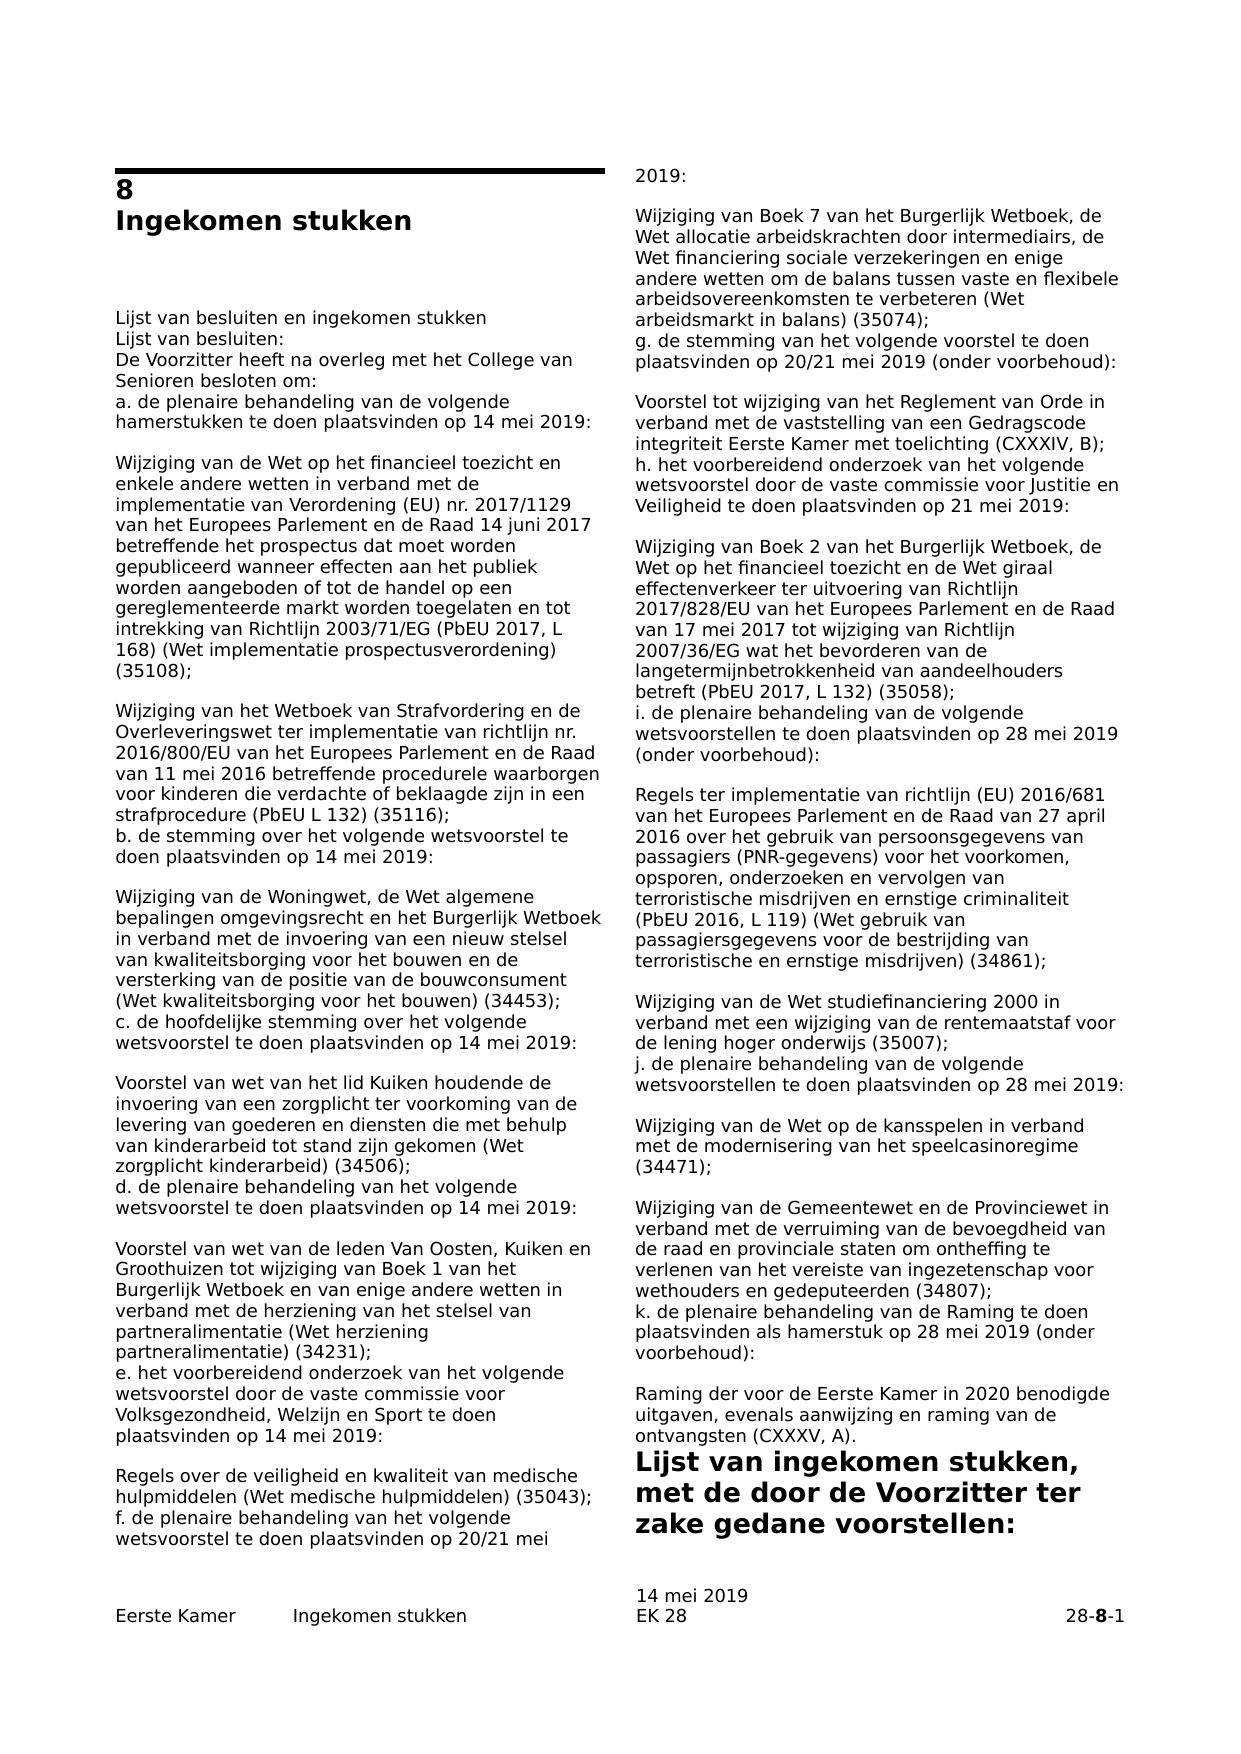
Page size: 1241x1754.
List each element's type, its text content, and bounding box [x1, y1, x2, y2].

text k. de plenaire behandeling van de Raming te doen plaatsvinden als hamerstuk op 28 mei 2019 (onder voorbehoud): [635, 1301, 1125, 1364]
text Lijst van besluiten: [115, 329, 605, 350]
text c. de hoofdelijke stemming over het volgende wetsvoorstel te doen plaatsvinden op 14 mei 2019: [115, 1012, 605, 1053]
text Voorstel van wet van het lid Kuiken houdende de invoering van een zorgplicht ter voorkoming van de levering van goederen en diensten die met behulp van kinderarbeid tot stand zijn gekomen (Wet zorgplicht kinderarbeid) (34506); [115, 1073, 605, 1177]
text i. de plenaire behandeling van de volgende wetsvoorstellen te doen plaatsvinden op 28 mei 2019 (onder voorbehoud): [635, 703, 1125, 765]
text Wijziging van Boek 2 van het Burgerlijk Wetboek, de Wet op het financieel toezicht en de Wet giraal effectenverkeer ter uitvoering van Richtlijn 2017/828/EU van het Europees Parlement en de Raad van 17 mei 2017 tot wijziging van Richtlijn 2007/36/EG wat het bevorderen van de langetermijnbetrokkenheid van aandeelhouders betreft (PbEU 2017, L 132) (35058); [635, 537, 1125, 703]
text g. de stemming van het volgende voorstel te doen plaatsvinden op 20/21 mei 2019 (onder voorbehoud): [635, 331, 1125, 372]
title Lijst van ingekomen stukken, met de door de Voorzitter ter zake gedane voorstellen: [635, 1446, 1125, 1540]
text 2019: [635, 165, 1125, 186]
text Wijziging van het Wetboek van Strafvordering en de Overleveringswet ter implementatie van richtlijn nr. 2016/800/EU van het Europees Parlement en de Raad van 11 mei 2016 betreffende procedurele waarborgen voor kinderen die verdachte of beklaagde zijn in een strafprocedure (PbEU L 132) (35116); [115, 701, 605, 826]
text Wijziging van de Woningwet, de Wet algemene bepalingen omgevingsrecht en het Burgerlijk Wetboek in verband met de invoering van een nieuw stelsel van kwaliteitsborging voor het bouwen en de versterking van de positie van de bouwconsument (Wet kwaliteitsborging voor het bouwen) (34453); [115, 887, 605, 1012]
text Raming der voor de Eerste Kamer in 2020 benodigde uitgaven, evenals aanwijzing en raming van de ontvangsten (CXXXV, A). [635, 1384, 1125, 1446]
text j. de plenaire behandeling van de volgende wetsvoorstellen te doen plaatsvinden op 28 mei 2019: [635, 1054, 1125, 1096]
text a. de plenaire behandeling van de volgende hamerstukken te doen plaatsvinden op 14 mei 2019: [115, 391, 605, 433]
text De Voorzitter heeft na overleg met het College van Senioren besloten om: [115, 350, 605, 391]
text Voorstel van wet van de leden Van Oosten, Kuiken en Groothuizen tot wijziging van Boek 1 van het Burgerlijk Wetboek en van enige andere wetten in verband met de herziening van het stelsel van partneralimentatie (Wet herziening partneralimentatie) (34231); [115, 1238, 605, 1363]
text Lijst van besluiten en ingekomen stukken [115, 308, 605, 329]
text Wijziging van de Wet op de kansspelen in verband met de modernisering van het speelcasinoregime (34471); [635, 1116, 1125, 1178]
text b. de stemming over het volgende wetsvoorstel te doen plaatsvinden op 14 mei 2019: [115, 826, 605, 867]
title 8 Ingekomen stukken [115, 174, 605, 237]
text Wijziging van Boek 7 van het Burgerlijk Wetboek, de Wet allocatie arbeidskrachten door intermediairs, de Wet financiering sociale verzekeringen en enige andere wetten om de balans tussen vaste en flexibele arbeidsovereenkomsten te verbeteren (Wet arbeidsmarkt in balans) (35074); [635, 206, 1125, 331]
text Voorstel tot wijziging van het Reglement van Orde in verband met de vaststelling van een Gedragscode integriteit Eerste Kamer met toelichting (CXXXIV, B); [635, 392, 1125, 454]
text e. het voorbereidend onderzoek van het volgende wetsvoorstel door de vaste commissie voor Volksgezondheid, Welzijn en Sport te doen plaatsvinden op 14 mei 2019: [115, 1363, 605, 1446]
text f. de plenaire behandeling van het volgende wetsvoorstel te doen plaatsvinden op 20/21 mei [115, 1508, 605, 1549]
text Regels over de veiligheid en kwaliteit van medische hulpmiddelen (Wet medische hulpmiddelen) (35043); [115, 1466, 605, 1508]
text Wijziging van de Gemeentewet en de Provinciewet in verband met de verruiming van de bevoegdheid van de raad en provinciale staten om ontheffing te verlenen van het vereiste van ingezetenschap voor wethouders en gedeputeerden (34807); [635, 1198, 1125, 1301]
text d. de plenaire behandeling van het volgende wetsvoorstel te doen plaatsvinden op 14 mei 2019: [115, 1177, 605, 1218]
text Wijziging van de Wet studiefinanciering 2000 in verband met een wijziging van de rentemaatstaf voor de lening hoger onderwijs (35007); [635, 992, 1125, 1054]
text Wijziging van de Wet op het financieel toezicht en enkele andere wetten in verband met de implementatie van Verordening (EU) nr. 2017/1129 van het Europees Parlement en de Raad 14 juni 2017 betreffende het prospectus dat moet worden gepubliceerd wanneer effecten aan het publiek worden aangeboden of tot de handel op een gereglementeerde markt worden toegelaten en tot intrekking van Richtlijn 2003/71/EG (PbEU 2017, L 168) (Wet implementatie prospectusverordening) (35108); [115, 453, 605, 681]
text Regels ter implementatie van richtlijn (EU) 2016/681 van het Europees Parlement en de Raad van 27 april 2016 over het gebruik van persoonsgegevens van passagiers (PNR-gegevens) voor het voorkomen, opsporen, onderzoeken en vervolgen van terroristische misdrijven en ernstige criminaliteit (PbEU 2016, L 119) (Wet gebruik van passagiersgegevens voor de bestrijding van terroristische en ernstige misdrijven) (34861); [635, 785, 1125, 972]
text h. het voorbereidend onderzoek van het volgende wetsvoorstel door de vaste commissie voor Justitie en Veiligheid te doen plaatsvinden op 21 mei 2019: [635, 454, 1125, 517]
